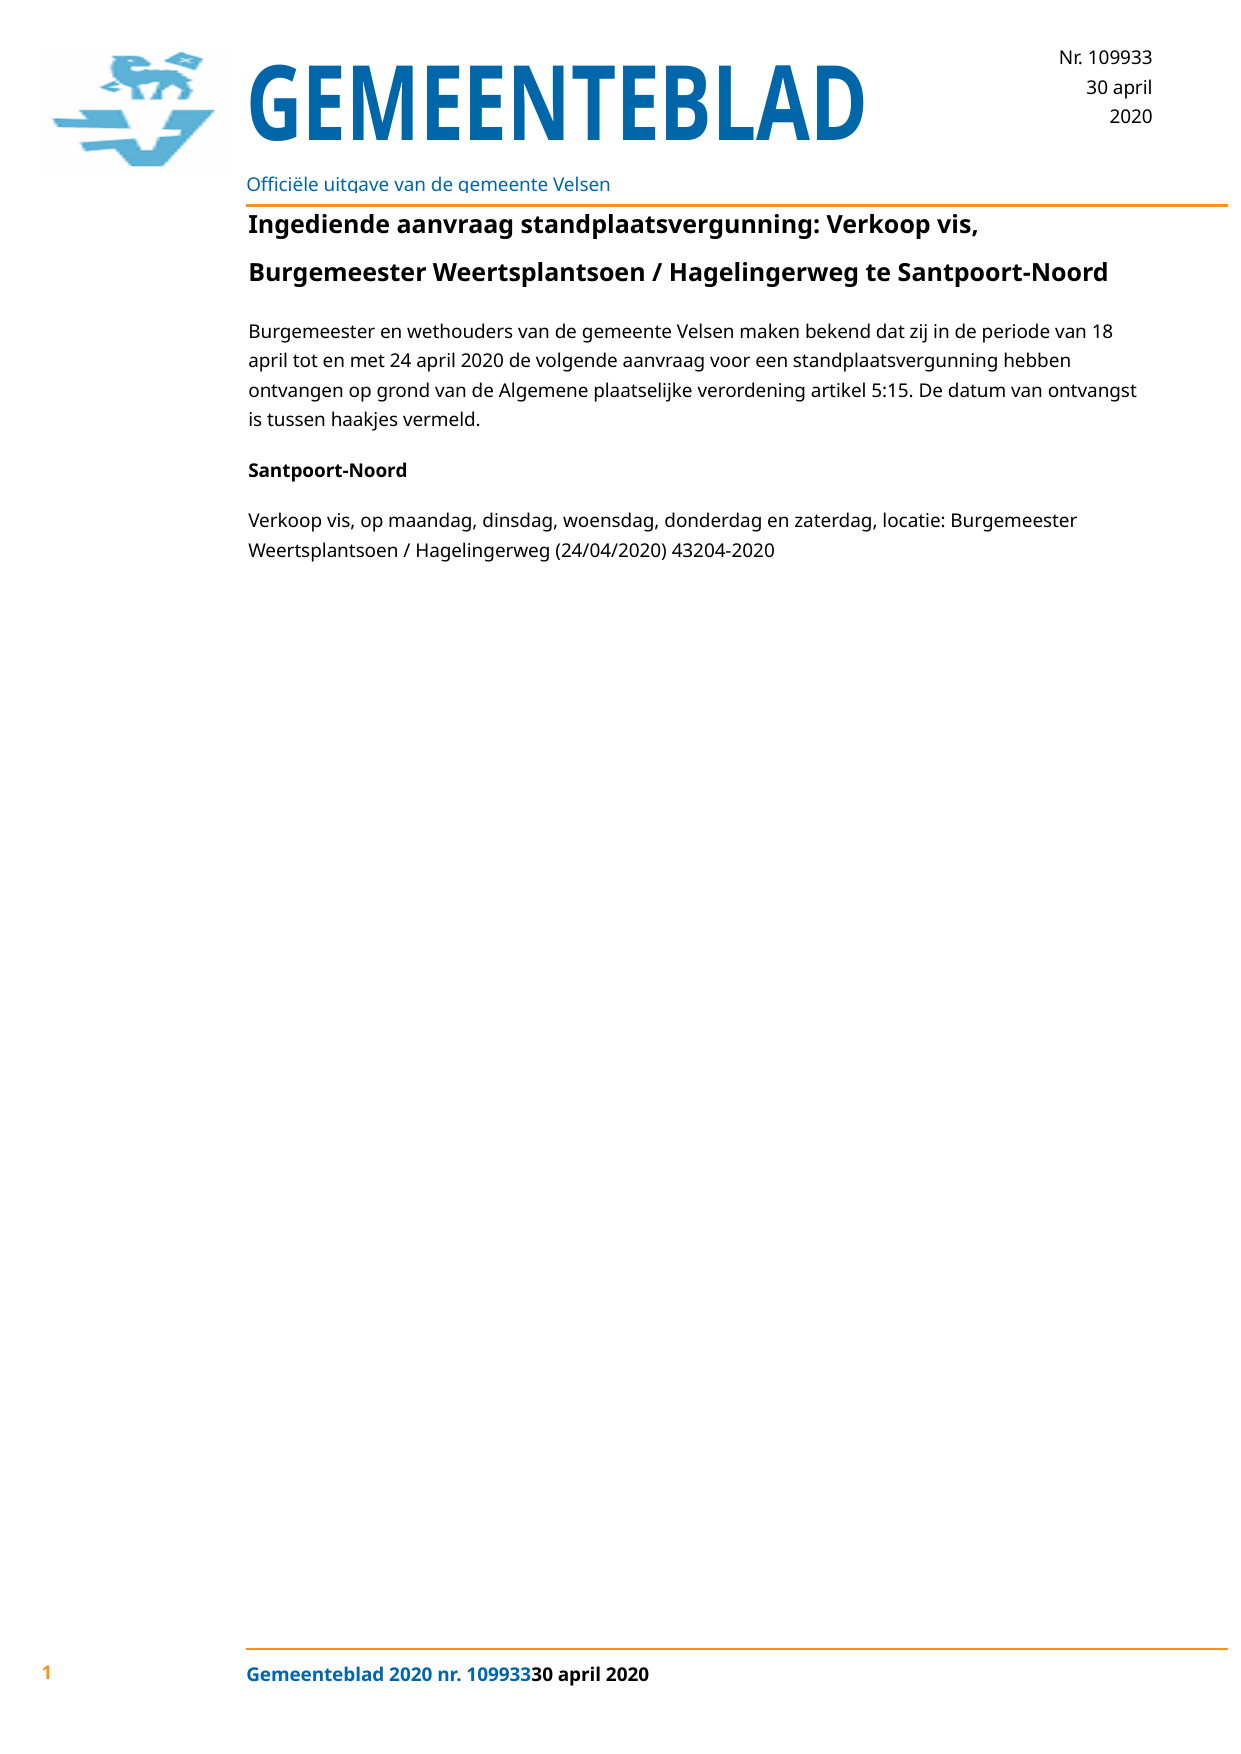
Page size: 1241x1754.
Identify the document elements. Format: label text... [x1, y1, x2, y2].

text Ingediende aanvraag standplaatsvergunning: Verkoop vis, Burgemeester Weertsplantsoen / Hagelingerweg te Santpoort-Noord [248, 207, 1152, 288]
picture [41, 47, 231, 172]
text Verkoop vis, op maandag, dinsdag, woensdag, donderdag en zaterdag, locatie: Burgemeester Weertsplantsoen / Hagelingerweg (24/04/2020) 43204-2020 [248, 507, 1152, 563]
text Santpoort-Noord [248, 457, 1152, 483]
text Burgemeester en wethouders van de gemeente Velsen maken bekend dat zij in de periode van 18 april tot en met 24 april 2020 de volgende aanvraag voor een standplaatsvergunning hebben ontvangen op grond van de Algemene plaatselijke verordening artikel 5:15. De datum van ontvangst is tussen haakjes vermeld. [248, 318, 1152, 432]
